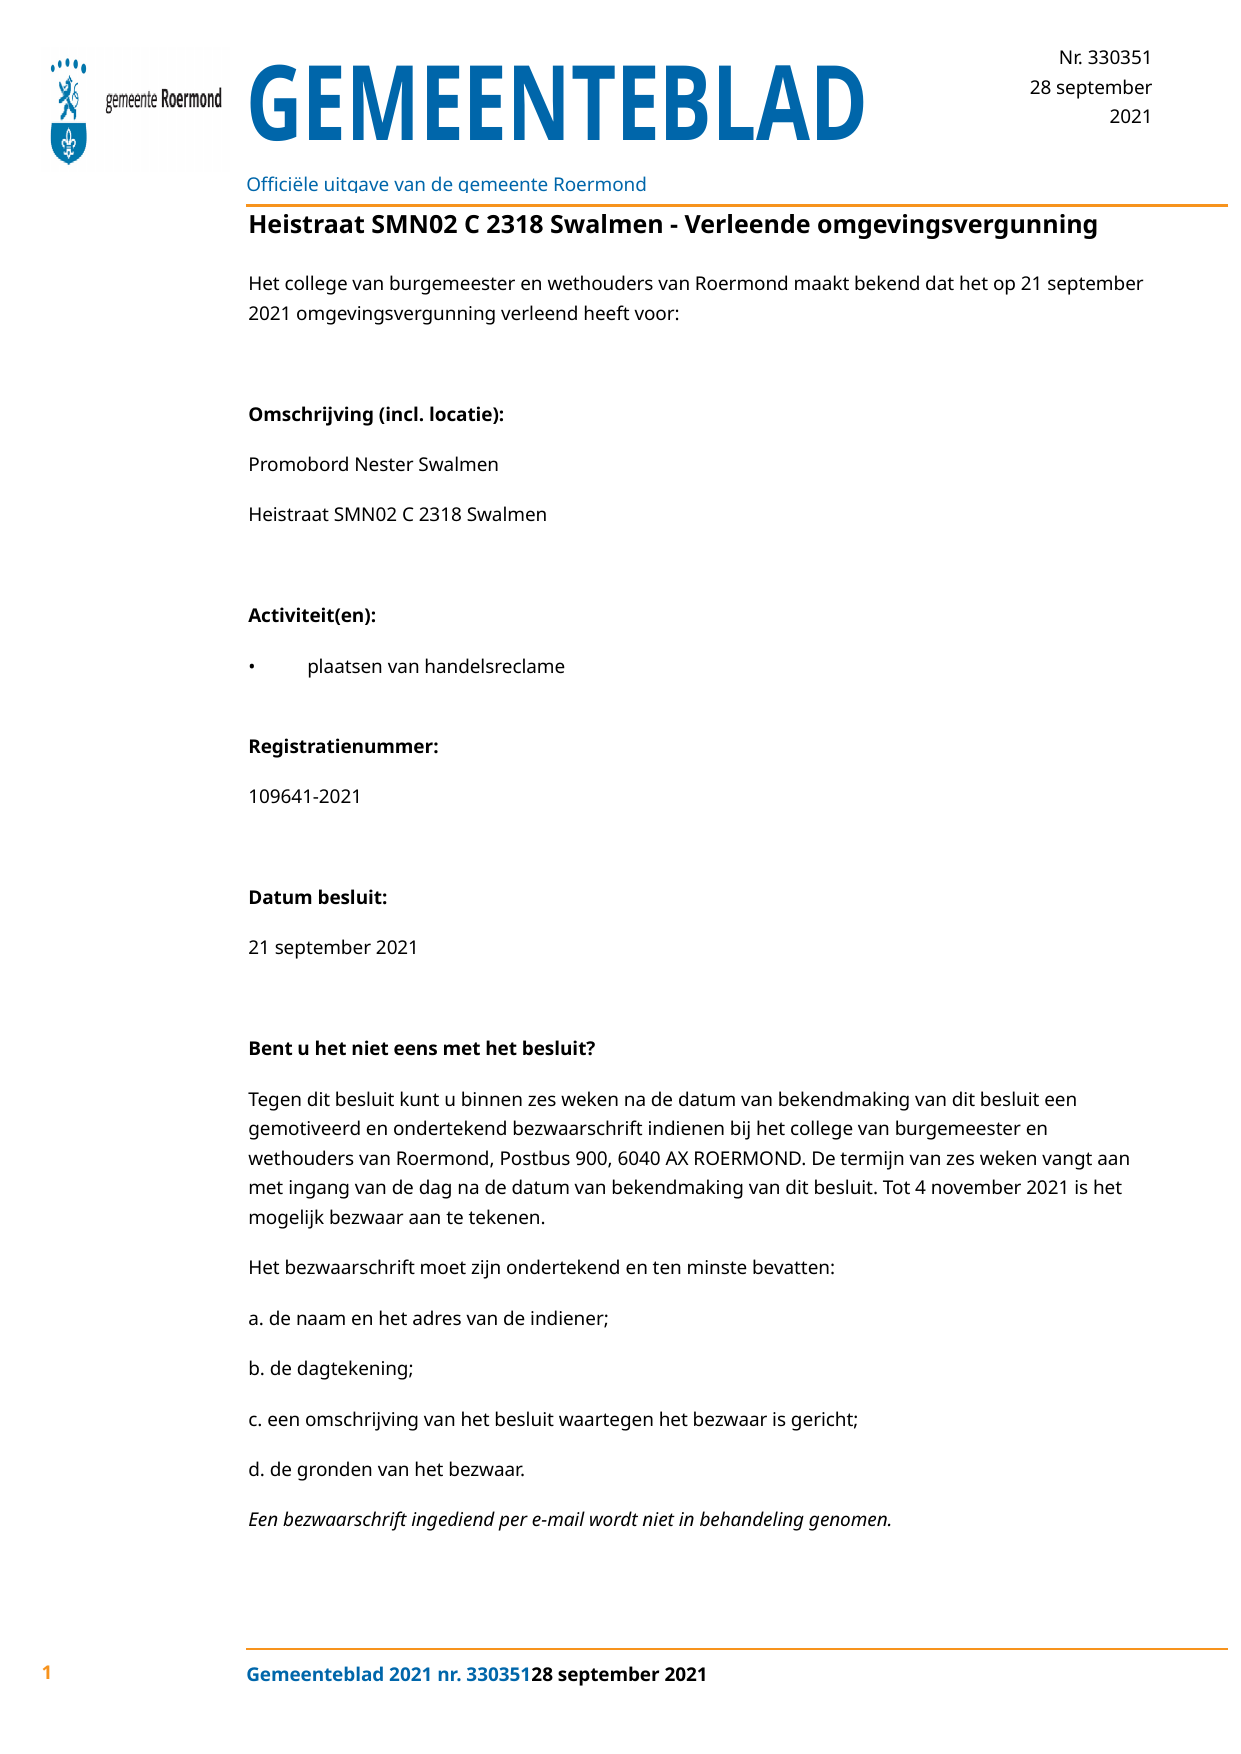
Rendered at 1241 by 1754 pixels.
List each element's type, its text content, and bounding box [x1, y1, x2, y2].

text a. de naam en het adres van de indiener; [248, 1305, 1152, 1331]
text Activiteit(en): [248, 602, 1152, 628]
text c. een omschrijving van het besluit waartegen het bezwaar is gericht; [248, 1406, 1152, 1431]
text Een bezwaarschrift ingediend per e-mail wordt niet in behandeling genomen. [248, 1507, 1152, 1532]
text d. de gronden van het bezwaar. [248, 1456, 1152, 1482]
list plaatsen van handelsreclame [248, 653, 1152, 678]
text b. de dagtekening; [248, 1355, 1152, 1381]
text Tegen dit besluit kunt u binnen zes weken na de datum van bekendmaking van dit besluit een gemotiveerd en ondertekend bezwaarschrift indienen bij het college van burgemeester en wethouders van Roermond, Postbus 900, 6040 AX ROERMOND. De termijn van zes weken vangt aan met ingang van de dag na de datum van bekendmaking van dit besluit. Tot 4 november 2021 is het mogelijk bezwaar aan te tekenen. [248, 1086, 1152, 1230]
text Bent u het niet eens met het besluit? [248, 1035, 1152, 1061]
text 109641-2021 [248, 783, 1152, 809]
text 21 september 2021 [248, 934, 1152, 960]
text Datum besluit: [248, 884, 1152, 910]
text Promobord Nester Swalmen [248, 451, 1152, 477]
text Registratienummer: [248, 733, 1152, 758]
text Het bezwaarschrift moet zijn ondertekend en ten minste bevatten: [248, 1254, 1152, 1280]
picture [41, 47, 231, 172]
text Omschrijving (incl. locatie): [248, 401, 1152, 426]
text Het college van burgemeester en wethouders van Roermond maakt bekend dat het op 21 september 2021 omgevingsvergunning verleend heeft voor: [248, 270, 1152, 326]
text Heistraat SMN02 C 2318 Swalmen [248, 502, 1152, 527]
text Heistraat SMN02 C 2318 Swalmen - Verleende omgevingsvergunning [248, 207, 1152, 241]
